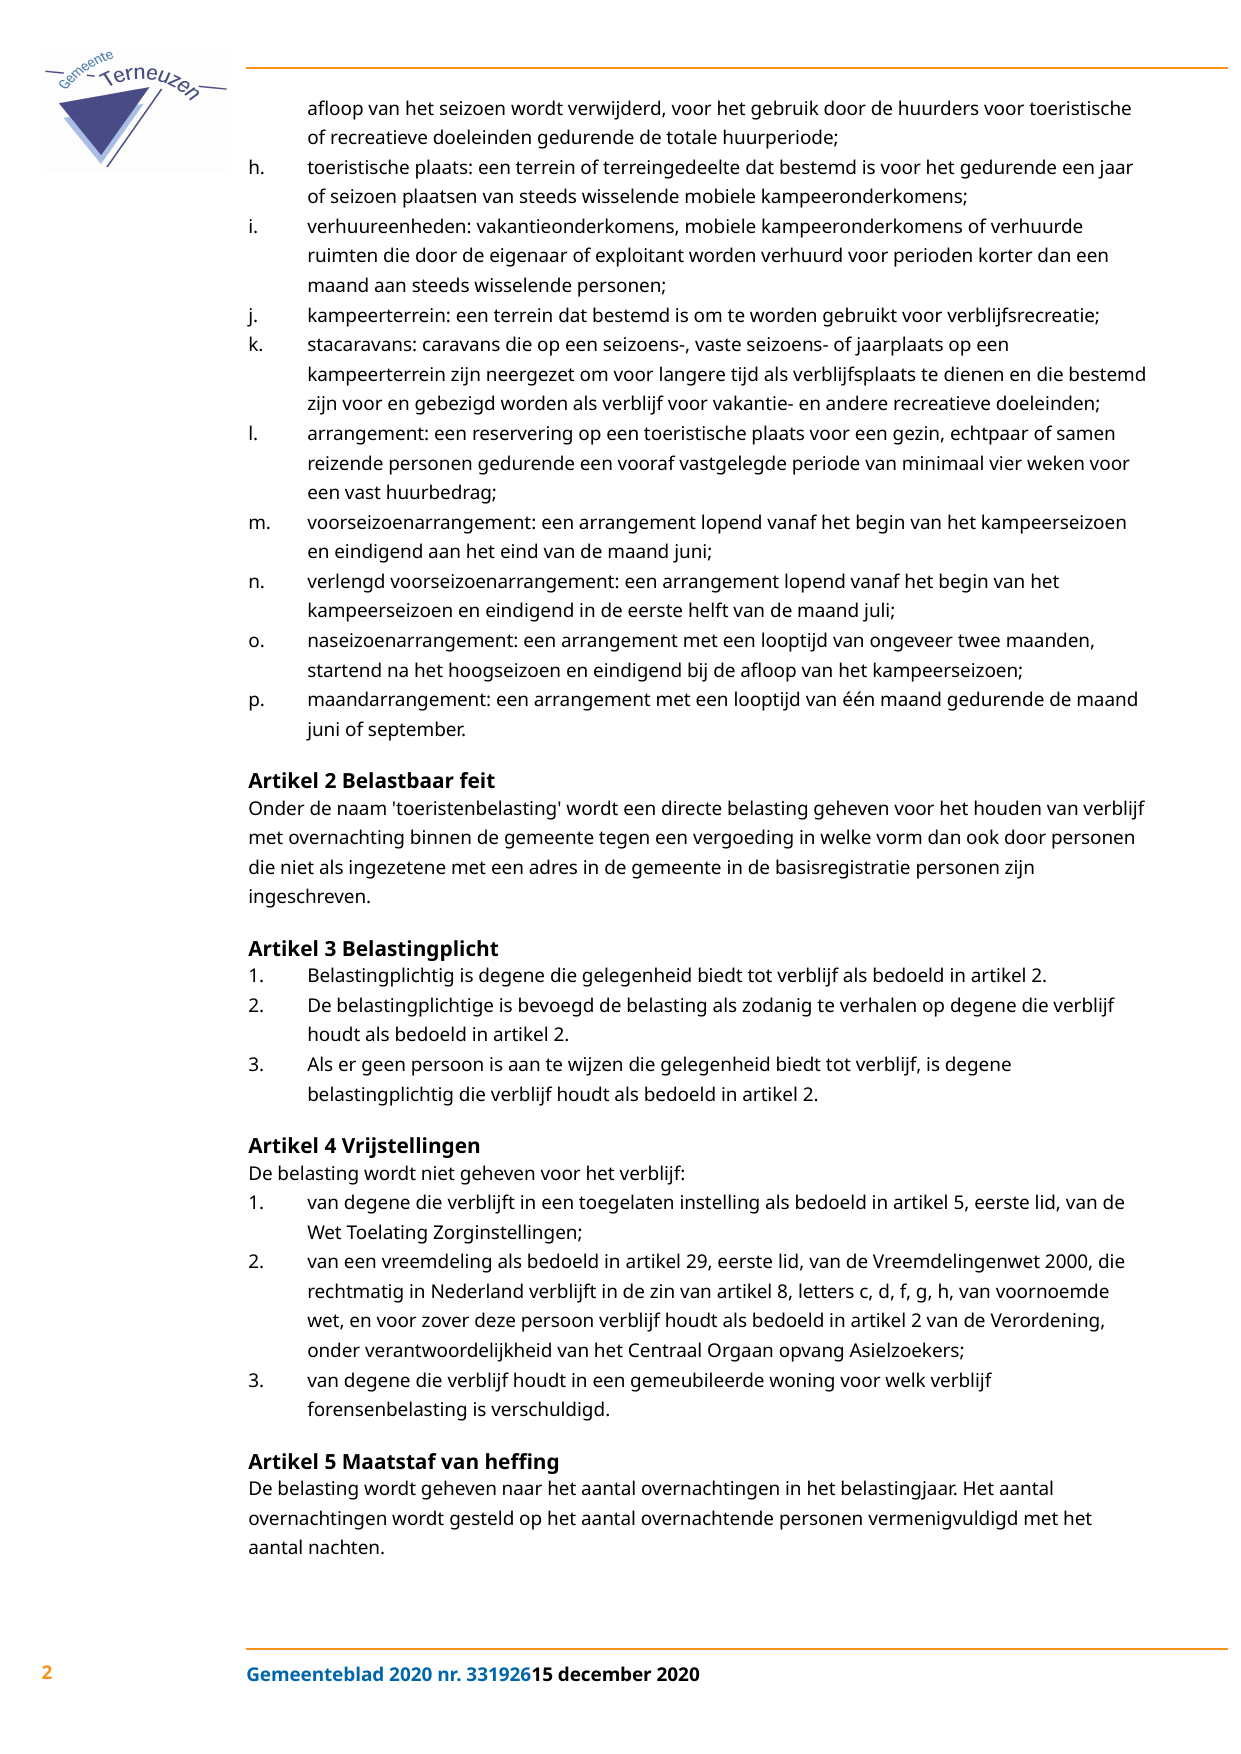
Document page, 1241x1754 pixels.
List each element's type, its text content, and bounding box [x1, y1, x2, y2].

list van een vreemdeling als bedoeld in artikel 29, eerste lid, van de Vreemdelingenwet 2000, die rechtmatig in Nederland verblijft in de zin van artikel 8, letters c, d, f, g, h, van voornoemde wet, en voor zover deze persoon verblijf houdt als bedoeld in artikel 2 van de Verordening, onder verantwoordelijkheid van het Centraal Orgaan opvang Asielzoekers; [248, 1248, 1152, 1363]
text De belasting wordt niet geheven voor het verblijf: [248, 1160, 1152, 1185]
text Artikel 4 Vrijstellingen [248, 1131, 1152, 1160]
list afloop van het seizoen wordt verwijderd, voor het gebruik door de huurders voor toeristische of recreatieve doeleinden gedurende de totale huurperiode; [248, 95, 1152, 150]
list arrangement: een reservering op een toeristische plaats voor een gezin, echtpaar of samen reizende personen gedurende een vooraf vastgelegde periode van minimaal vier weken voor een vast huurbedrag; [248, 420, 1152, 505]
list verhuureenheden: vakantieonderkomens, mobiele kampeeronderkomens of verhuurde ruimten die door de eigenaar of exploitant worden verhuurd voor perioden korter dan een maand aan steeds wisselende personen; [248, 213, 1152, 298]
text Artikel 3 Belastingplicht [248, 934, 1152, 962]
list van degene die verblijft in een toegelaten instelling als bedoeld in artikel 5, eerste lid, van de Wet Toelating Zorginstellingen; [248, 1189, 1152, 1244]
list toeristische plaats: een terrein of terreingedeelte dat bestemd is voor het gedurende een jaar of seizoen plaatsen van steeds wisselende mobiele kampeeronderkomens; [248, 154, 1152, 209]
text Artikel 2 Belastbaar feit [248, 766, 1152, 795]
text Onder de naam 'toeristenbelasting' wordt een directe belasting geheven voor het houden van verblijf met overnachting binnen de gemeente tegen een vergoeding in welke vorm dan ook door personen die niet als ingezetene met een adres in de gemeente in de basisregistratie personen zijn ingeschreven. [248, 795, 1152, 909]
list De belastingplichtige is bevoegd de belasting als zodanig te verhalen op degene die verblijf houdt als bedoeld in artikel 2. [248, 992, 1152, 1047]
list stacaravans: caravans die op een seizoens-, vaste seizoens- of jaarplaats op een kampeerterrein zijn neergezet om voor langere tijd als verblijfsplaats te dienen en die bestemd zijn voor en gebezigd worden als verblijf voor vakantie- en andere recreatieve doeleinden; [248, 331, 1152, 416]
text De belasting wordt geheven naar het aantal overnachtingen in het belastingjaar. Het aantal overnachtingen wordt gesteld op het aantal overnachtende personen vermenigvuldigd met het aantal nachten. [248, 1475, 1152, 1560]
list van degene die verblijf houdt in een gemeubileerde woning voor welk verblijf forensenbelasting is verschuldigd. [248, 1367, 1152, 1422]
list Als er geen persoon is aan te wijzen die gelegenheid biedt tot verblijf, is degene belastingplichtig die verblijf houdt als bedoeld in artikel 2. [248, 1051, 1152, 1107]
list maandarrangement: een arrangement met een looptijd van één maand gedurende de maand juni of september. [248, 686, 1152, 742]
list voorseizoenarrangement: een arrangement lopend vanaf het begin van het kampeerseizoen en eindigend aan het eind van de maand juni; [248, 509, 1152, 564]
picture [41, 47, 231, 172]
list verlengd voorseizoenarrangement: een arrangement lopend vanaf het begin van het kampeerseizoen en eindigend in de eerste helft van de maand juli; [248, 568, 1152, 623]
list kampeerterrein: een terrein dat bestemd is om te worden gebruikt voor verblijfsrecreatie; [248, 302, 1152, 328]
list Belastingplichtig is degene die gelegenheid biedt tot verblijf als bedoeld in artikel 2. [248, 962, 1152, 988]
text Artikel 5 Maatstaf van heffing [248, 1447, 1152, 1475]
list naseizoenarrangement: een arrangement met een looptijd van ongeveer twee maanden, startend na het hoogseizoen en eindigend bij de afloop van het kampeerseizoen; [248, 627, 1152, 683]
